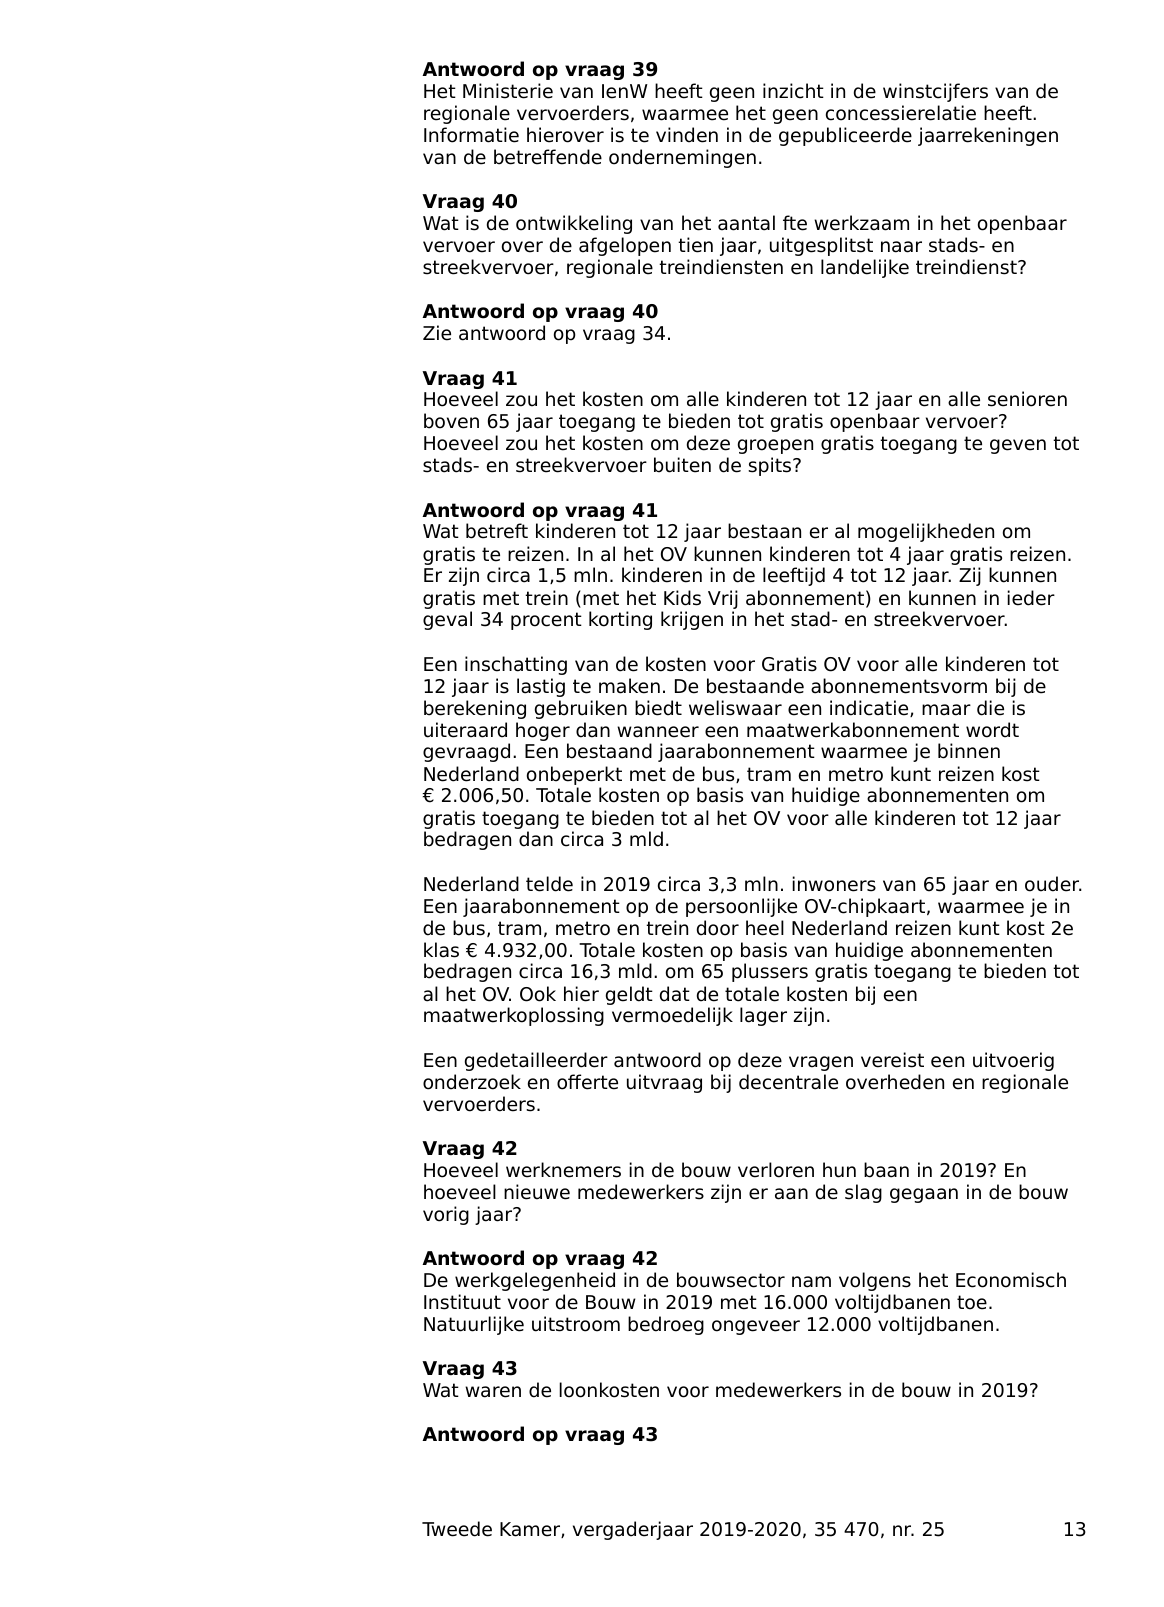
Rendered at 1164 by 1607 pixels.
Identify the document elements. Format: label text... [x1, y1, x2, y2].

text Een gedetailleerder antwoord op deze vragen vereist een uitvoerig onderzoek en offerte uitvraag bij decentrale overheden en regionale vervoerders. [422, 1049, 1087, 1116]
text Antwoord op vraag 43 [422, 1424, 1087, 1446]
text Vraag 43 [422, 1358, 1087, 1380]
text Zie antwoord op vraag 34. [422, 323, 1087, 345]
text Het Ministerie van IenW heeft geen inzicht in de winstcijfers van de regionale vervoerders, waarmee het geen concessierelatie heeft. Informatie hierover is te vinden in de gepubliceerde jaarrekeningen van de betreffende ondernemingen. [422, 81, 1087, 169]
text Vraag 41 [422, 367, 1087, 389]
text Wat betreft kinderen tot 12 jaar bestaan er al mogelijkheden om gratis te reizen. In al het OV kunnen kinderen tot 4 jaar gratis reizen. Er zijn circa 1,5 mln. kinderen in de leeftijd 4 tot 12 jaar. Zij kunnen gratis met trein (met het Kids Vrij abonnement) en kunnen in ieder geval 34 procent korting krijgen in het stad- en streekvervoer. [422, 521, 1087, 631]
text Vraag 40 [422, 191, 1087, 213]
text Hoeveel werknemers in de bouw verloren hun baan in 2019? En hoeveel nieuwe medewerkers zijn er aan de slag gegaan in de bouw vorig jaar? [422, 1160, 1087, 1226]
text Antwoord op vraag 42 [422, 1248, 1087, 1270]
text Antwoord op vraag 40 [422, 301, 1087, 323]
text Vraag 42 [422, 1138, 1087, 1160]
text Antwoord op vraag 39 [422, 59, 1087, 81]
text Wat waren de loonkosten voor medewerkers in de bouw in 2019? [422, 1380, 1087, 1402]
text Wat is de ontwikkeling van het aantal fte werkzaam in het openbaar vervoer over de afgelopen tien jaar, uitgesplitst naar stads- en streekvervoer, regionale treindiensten en landelijke treindienst? [422, 213, 1087, 279]
text Nederland telde in 2019 circa 3,3 mln. inwoners van 65 jaar en ouder. Een jaarabonnement op de persoonlijke OV-chipkaart, waarmee je in de bus, tram, metro en trein door heel Nederland reizen kunt kost 2e klas € 4.932,00. Totale kosten op basis van huidige abonnementen bedragen circa 16,3 mld. om 65 plussers gratis toegang te bieden tot al het OV. Ook hier geldt dat de totale kosten bij een maatwerkoplossing vermoedelijk lager zijn. [422, 873, 1087, 1027]
text Hoeveel zou het kosten om alle kinderen tot 12 jaar en alle senioren boven 65 jaar toegang te bieden tot gratis openbaar vervoer? Hoeveel zou het kosten om deze groepen gratis toegang te geven tot stads- en streekvervoer buiten de spits? [422, 389, 1087, 477]
text De werkgelegenheid in de bouwsector nam volgens het Economisch Instituut voor de Bouw in 2019 met 16.000 voltijdbanen toe. Natuurlijke uitstroom bedroeg ongeveer 12.000 voltijdbanen. [422, 1270, 1087, 1336]
text Antwoord op vraag 41 [422, 499, 1087, 521]
text Een inschatting van de kosten voor Gratis OV voor alle kinderen tot 12 jaar is lastig te maken. De bestaande abonnementsvorm bij de berekening gebruiken biedt weliswaar een indicatie, maar die is uiteraard hoger dan wanneer een maatwerkabonnement wordt gevraagd. Een bestaand jaarabonnement waarmee je binnen Nederland onbeperkt met de bus, tram en metro kunt reizen kost € 2.006,50. Totale kosten op basis van huidige abonnementen om gratis toegang te bieden tot al het OV voor alle kinderen tot 12 jaar bedragen dan circa 3 mld. [422, 653, 1087, 851]
